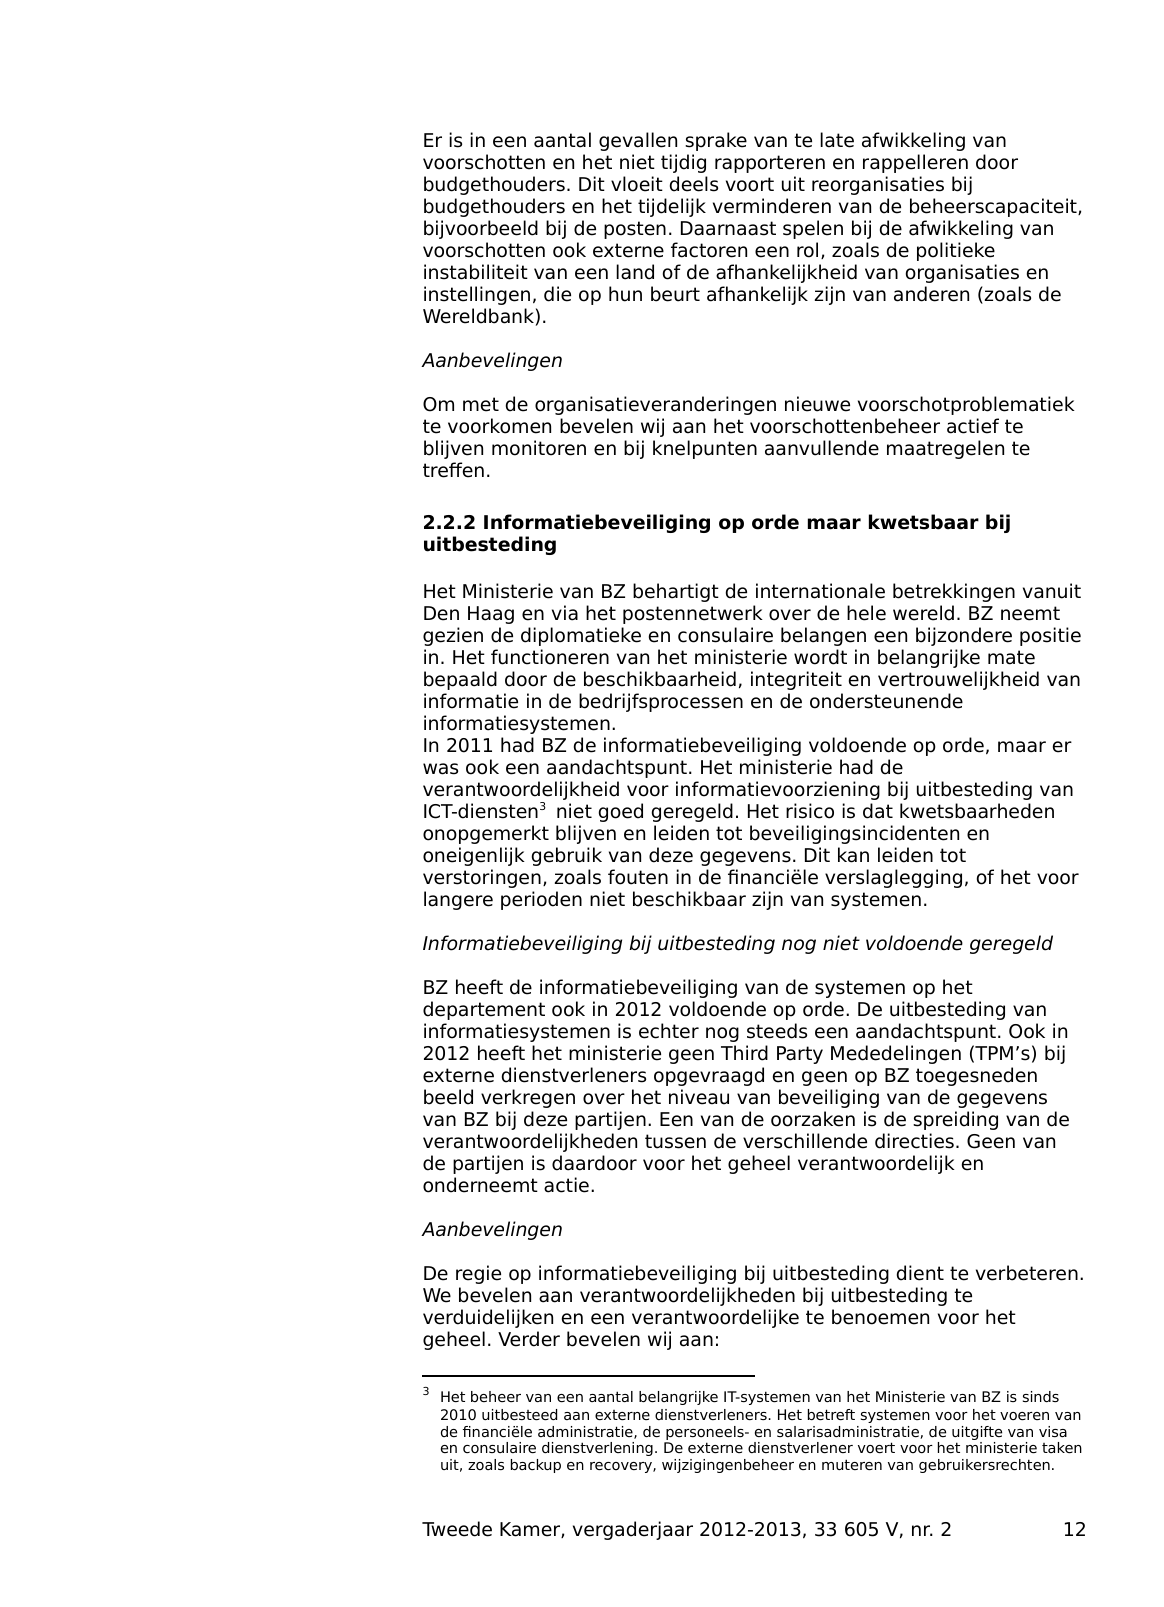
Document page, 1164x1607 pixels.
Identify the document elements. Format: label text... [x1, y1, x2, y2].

text Er is in een aantal gevallen sprake van te late afwikkeling van voorschotten en het niet tijdig rapporteren en rappelleren door budgethouders. Dit vloeit deels voort uit reorganisaties bij budgethouders en het tijdelijk verminderen van de beheerscapaciteit, bijvoorbeeld bij de posten. Daarnaast spelen bij de afwikkeling van voorschotten ook externe factoren een rol, zoals de politieke instabiliteit van een land of de afhankelijkheid van organisaties en instellingen, die op hun beurt afhankelijk zijn van anderen (zoals de Wereldbank). [422, 130, 1087, 328]
text Het Ministerie van BZ behartigt de internationale betrekkingen vanuit Den Haag en via het postennetwerk over de hele wereld. BZ neemt gezien de diplomatieke en consulaire belangen een bijzondere positie in. Het functioneren van het ministerie wordt in belangrijke mate bepaald door de beschikbaarheid, integriteit en vertrouwelijkheid van informatie in de bedrijfsprocessen en de ondersteunende informatiesystemen. [422, 581, 1087, 735]
subtitle Aanbevelingen [422, 350, 1087, 372]
text Om met de organisatieveranderingen nieuwe voorschotproblematiek te voorkomen bevelen wij aan het voorschottenbeheer actief te blijven monitoren en bij knelpunten aanvullende maatregelen te treffen. [422, 394, 1087, 482]
text Het beheer van een aantal belangrijke IT-systemen van het Ministerie van BZ is sinds 2010 uitbesteed aan externe dienstverleners. Het betreft systemen voor het voeren van de financiële administratie, de personeels- en salarisadministratie, de uitgifte van visa en consulaire dienstverlening. De externe dienstverlener voert voor het ministerie taken uit, zoals backup en recovery, wijzigingenbeheer en muteren van gebruikersrechten. [422, 1385, 1087, 1474]
text BZ heeft de informatiebeveiliging van de systemen op het departement ook in 2012 voldoende op orde. De uitbesteding van informatiesystemen is echter nog steeds een aandachtspunt. Ook in 2012 heeft het ministerie geen Third Party Mededelingen (TPM’s) bij externe dienstverleners opgevraagd en geen op BZ toegesneden beeld verkregen over het niveau van beveiliging van de gegevens van BZ bij deze partijen. Een van de oorzaken is de spreiding van de verantwoordelijkheden tussen de verschillende directies. Geen van de partijen is daardoor voor het geheel verantwoordelijk en onderneemt actie. [422, 977, 1087, 1197]
subtitle 2.2.2 Informatiebeveiliging op orde maar kwetsbaar bij uitbesteding [422, 512, 1087, 556]
subtitle Aanbevelingen [422, 1219, 1087, 1241]
subtitle Informatiebeveiliging bij uitbesteding nog niet voldoende geregeld [422, 933, 1087, 955]
text De regie op informatiebeveiliging bij uitbesteding dient te verbeteren. We bevelen aan verantwoordelijkheden bij uitbesteding te verduidelijken en een verantwoordelijke te benoemen voor het geheel. Verder bevelen wij aan: [422, 1263, 1087, 1351]
text In 2011 had BZ de informatiebeveiliging voldoende op orde, maar er was ook een aandachtspunt. Het ministerie had de verantwoordelijkheid voor informatievoorziening bij uitbesteding van ICT-diensten niet goed geregeld. Het risico is dat kwetsbaarheden onopgemerkt blijven en leiden tot beveiligingsincidenten en oneigenlijk gebruik van deze gegevens. Dit kan leiden tot verstoringen, zoals fouten in de financiële verslaglegging, of het voor langere perioden niet beschikbaar zijn van systemen. [422, 735, 1087, 911]
